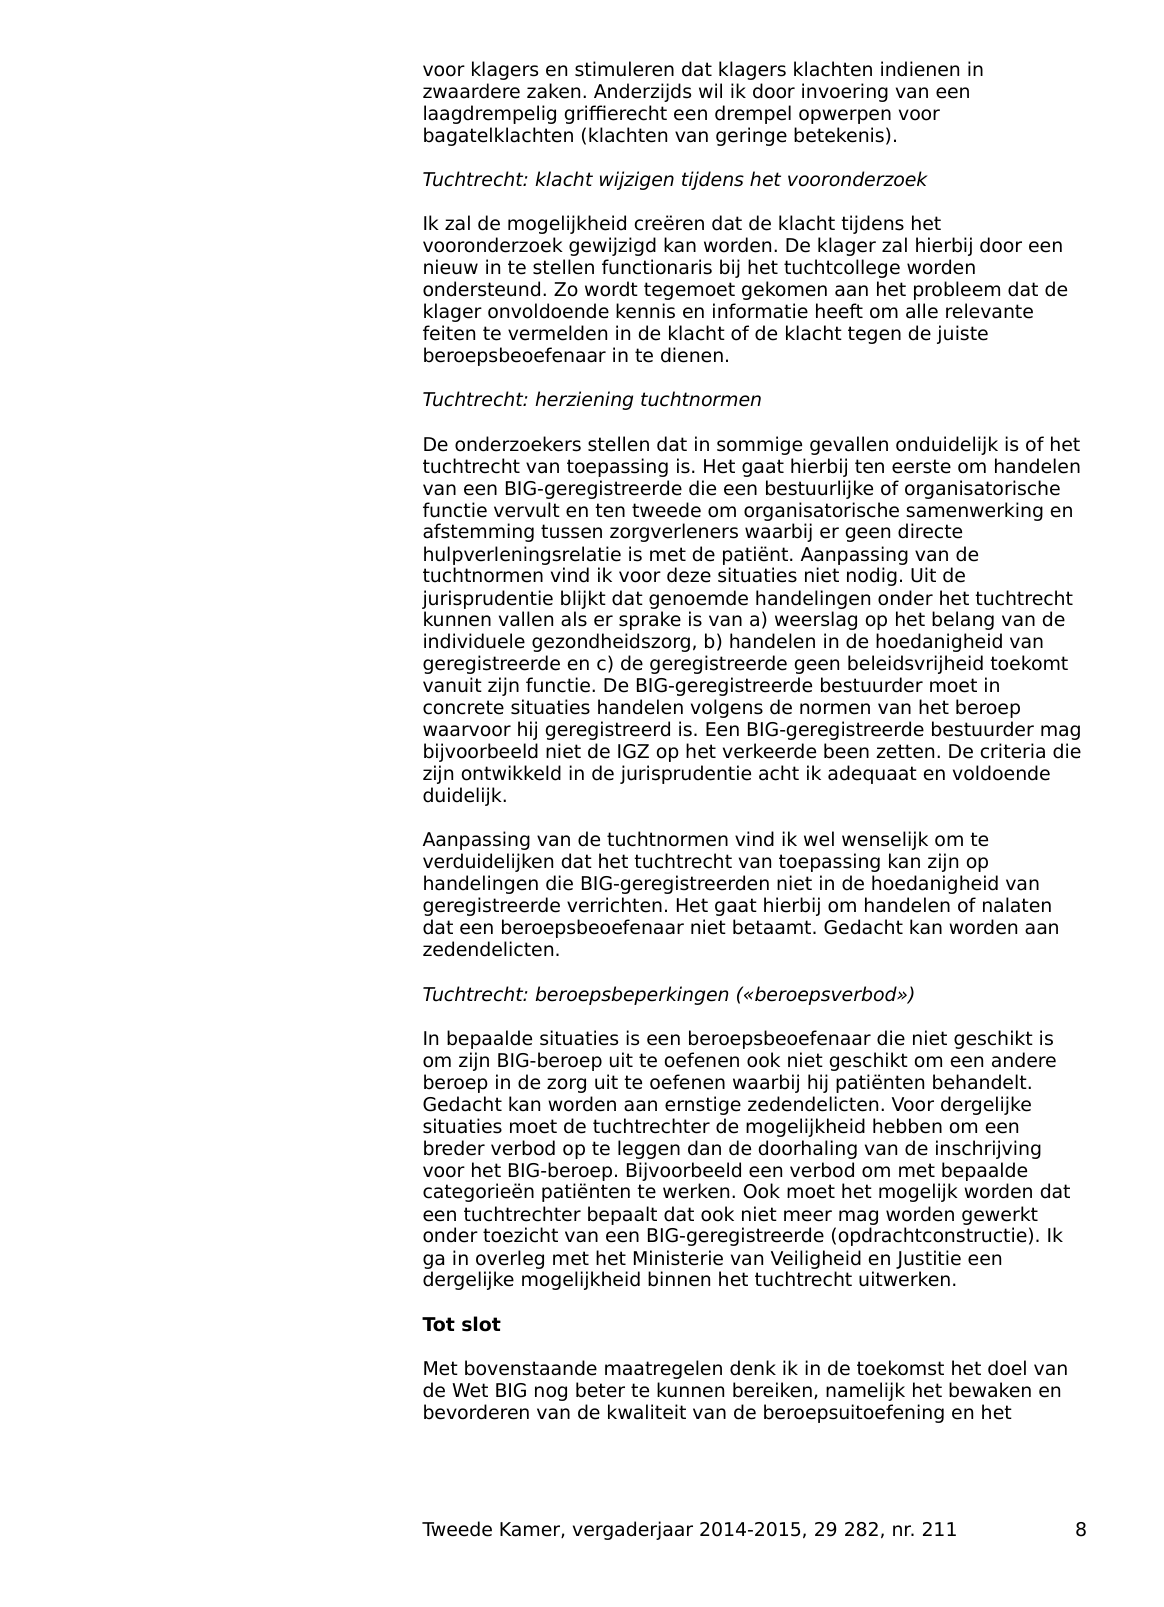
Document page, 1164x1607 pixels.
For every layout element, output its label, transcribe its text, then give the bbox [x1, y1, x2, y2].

text Met bovenstaande maatregelen denk ik in de toekomst het doel van de Wet BIG nog beter te kunnen bereiken, namelijk het bewaken en bevorderen van de kwaliteit van de beroepsuitoefening en het [422, 1358, 1087, 1424]
text In bepaalde situaties is een beroepsbeoefenaar die niet geschikt is om zijn BIG-beroep uit te oefenen ook niet geschikt om een andere beroep in de zorg uit te oefenen waarbij hij patiënten behandelt. Gedacht kan worden aan ernstige zedendelicten. Voor dergelijke situaties moet de tuchtrechter de mogelijkheid hebben om een breder verbod op te leggen dan de doorhaling van de inschrijving voor het BIG-beroep. Bijvoorbeeld een verbod om met bepaalde categorieën patiënten te werken. Ook moet het mogelijk worden dat een tuchtrechter bepaalt dat ook niet meer mag worden gewerkt onder toezicht van een BIG-geregistreerde (opdrachtconstructie). Ik ga in overleg met het Ministerie van Veiligheid en Justitie een dergelijke mogelijkheid binnen het tuchtrecht uitwerken. [422, 1028, 1087, 1291]
subtitle Tuchtrecht: herziening tuchtnormen [422, 389, 1087, 411]
text voor klagers en stimuleren dat klagers klachten indienen in zwaardere zaken. Anderzijds wil ik door invoering van een laagdrempelig griffierecht een drempel opwerpen voor bagatelklachten (klachten van geringe betekenis). [422, 59, 1087, 147]
subtitle Tuchtrecht: klacht wijzigen tijdens het vooronderzoek [422, 169, 1087, 191]
text De onderzoekers stellen dat in sommige gevallen onduidelijk is of het tuchtrecht van toepassing is. Het gaat hierbij ten eerste om handelen van een BIG-geregistreerde die een bestuurlijke of organisatorische functie vervult en ten tweede om organisatorische samenwerking en afstemming tussen zorgverleners waarbij er geen directe hulpverleningsrelatie is met de patiënt. Aanpassing van de tuchtnormen vind ik voor deze situaties niet nodig. Uit de jurisprudentie blijkt dat genoemde handelingen onder het tuchtrecht kunnen vallen als er sprake is van a) weerslag op het belang van de individuele gezondheidszorg, b) handelen in de hoedanigheid van geregistreerde en c) de geregistreerde geen beleidsvrijheid toekomt vanuit zijn functie. De BIG-geregistreerde bestuurder moet in concrete situaties handelen volgens de normen van het beroep waarvoor hij geregistreerd is. Een BIG-geregistreerde bestuurder mag bijvoorbeeld niet de IGZ op het verkeerde been zetten. De criteria die zijn ontwikkeld in de jurisprudentie acht ik adequaat en voldoende duidelijk. [422, 433, 1087, 807]
text Ik zal de mogelijkheid creëren dat de klacht tijdens het vooronderzoek gewijzigd kan worden. De klager zal hierbij door een nieuw in te stellen functionaris bij het tuchtcollege worden ondersteund. Zo wordt tegemoet gekomen aan het probleem dat de klager onvoldoende kennis en informatie heeft om alle relevante feiten te vermelden in de klacht of de klacht tegen de juiste beroepsbeoefenaar in te dienen. [422, 213, 1087, 367]
subtitle Tot slot [422, 1313, 1087, 1336]
text Aanpassing van de tuchtnormen vind ik wel wenselijk om te verduidelijken dat het tuchtrecht van toepassing kan zijn op handelingen die BIG-geregistreerden niet in de hoedanigheid van geregistreerde verrichten. Het gaat hierbij om handelen of nalaten dat een beroepsbeoefenaar niet betaamt. Gedacht kan worden aan zedendelicten. [422, 829, 1087, 961]
subtitle Tuchtrecht: beroepsbeperkingen («beroepsverbod») [422, 983, 1087, 1005]
